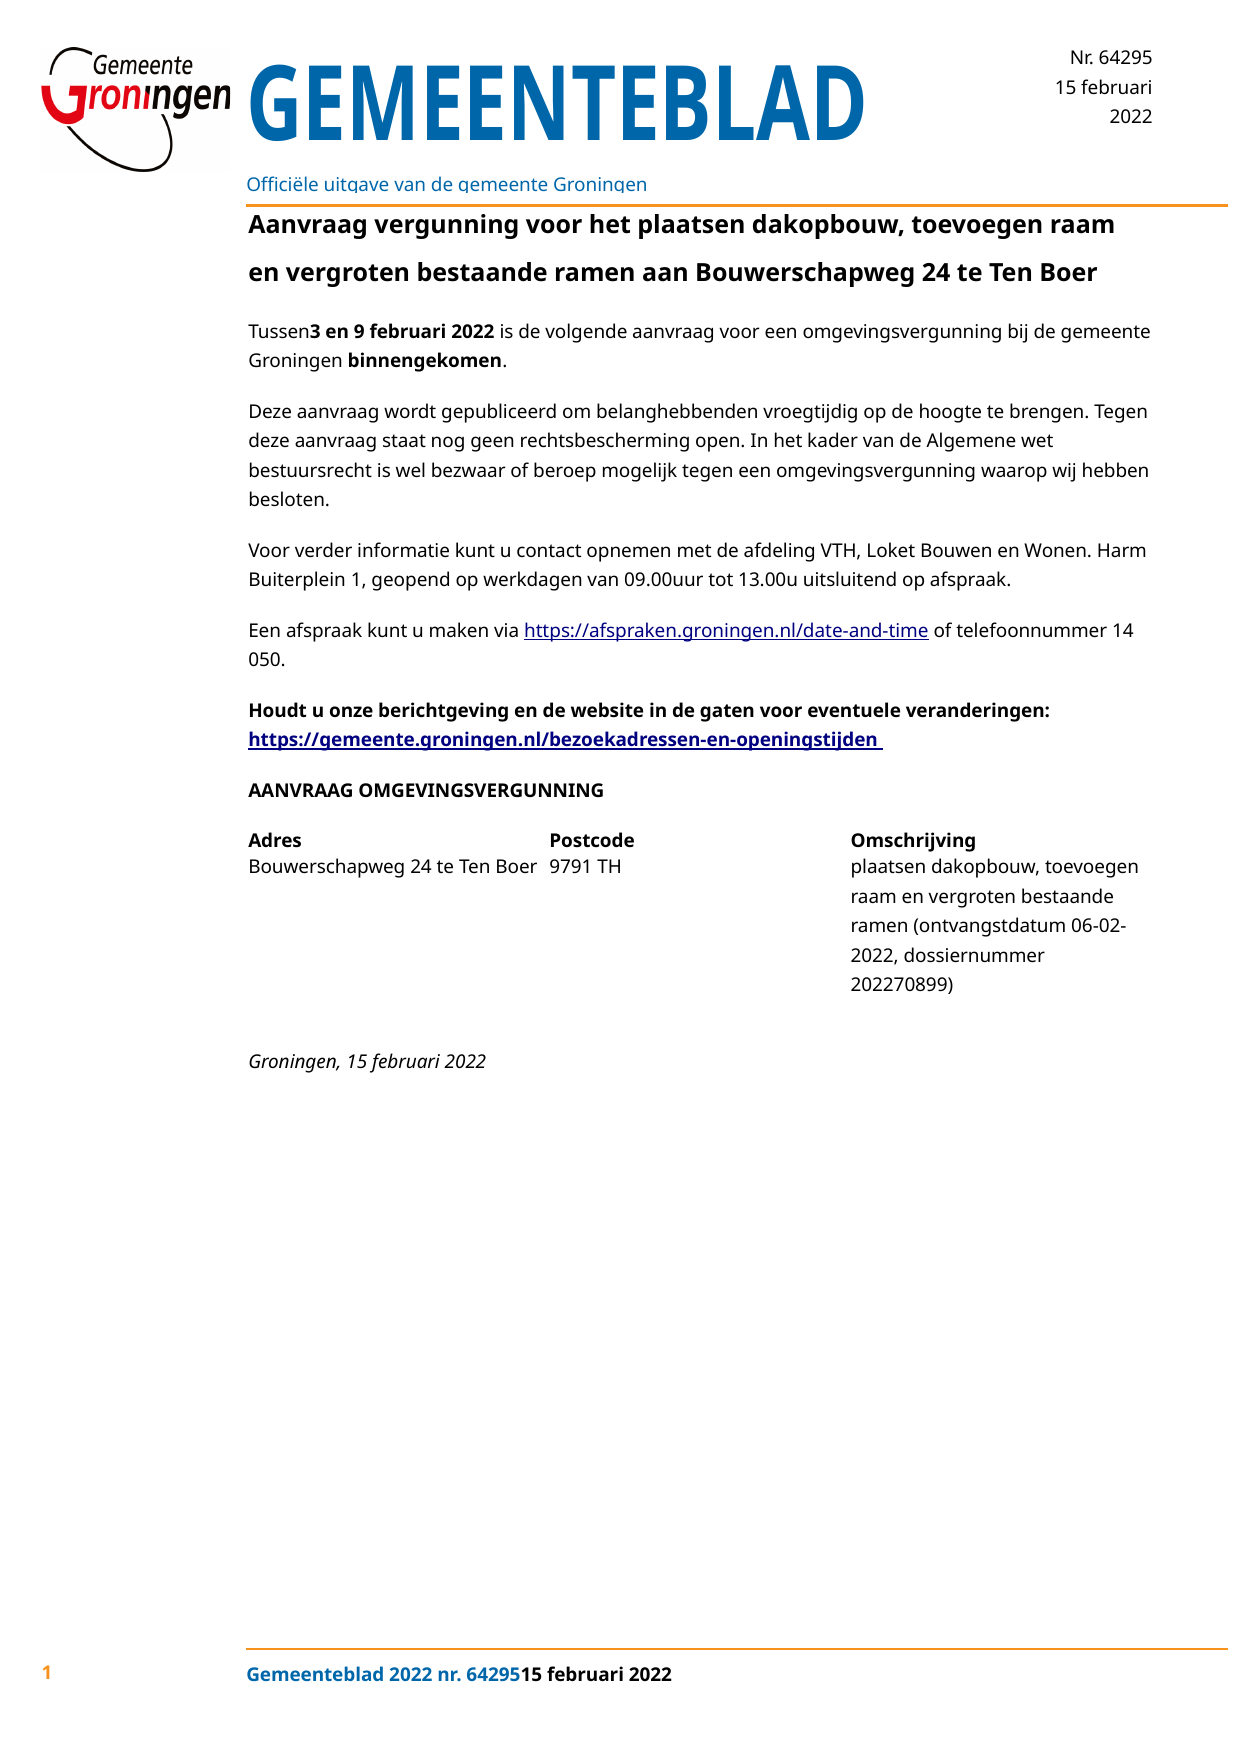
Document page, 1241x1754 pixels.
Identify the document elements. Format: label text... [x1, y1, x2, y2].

text Voor verder informatie kunt u contact opnemen met de afdeling VTH, Loket Bouwen en Wonen. Harm Buiterplein 1, geopend op werkdagen van 09.00uur tot 13.00u uitsluitend op afspraak. [248, 537, 1152, 592]
table_cell Bouwerschapweg 24 te Ten Boer [248, 853, 549, 997]
text Groningen, 15 februari 2022 [248, 1048, 1152, 1074]
text Deze aanvraag wordt gepubliceerd om belanghebbenden vroegtijdig op de hoogte te brengen. Tegen deze aanvraag staat nog geen rechtsbescherming open. In het kader van de Algemene wet bestuursrecht is wel bezwaar of beroep mogelijk tegen een omgevingsvergunning waarop wij hebben besloten. [248, 398, 1152, 512]
table_header Omschrijving [850, 828, 1152, 853]
table_header Adres [248, 828, 549, 853]
picture [41, 47, 231, 172]
text Tussen3 en 9 februari 2022 is de volgende aanvraag voor een omgevingsvergunning bij de gemeente Groningen binnengekomen. [248, 318, 1152, 373]
text Een afspraak kunt u maken via https://afspraken.groningen.nl/date-and-time of telefoonnummer 14 050. [248, 617, 1152, 672]
table_header Postcode [549, 828, 850, 853]
text Houdt u onze berichtgeving en de website in de gaten voor eventuele veranderingen: https://gemeente.groningen.nl/bezoekadressen-en-openingstijden [248, 697, 1152, 752]
text Aanvraag vergunning voor het plaatsen dakopbouw, toevoegen raam en vergroten bestaande ramen aan Bouwerschapweg 24 te Ten Boer [248, 207, 1152, 288]
text AANVRAAG OMGEVINGSVERGUNNING [248, 777, 1152, 803]
table_cell 9791 TH [549, 853, 850, 997]
table_cell plaatsen dakopbouw, toevoegen raam en vergroten bestaande ramen (ontvangstdatum 06-02-2022, dossiernummer 202270899) [850, 853, 1152, 997]
